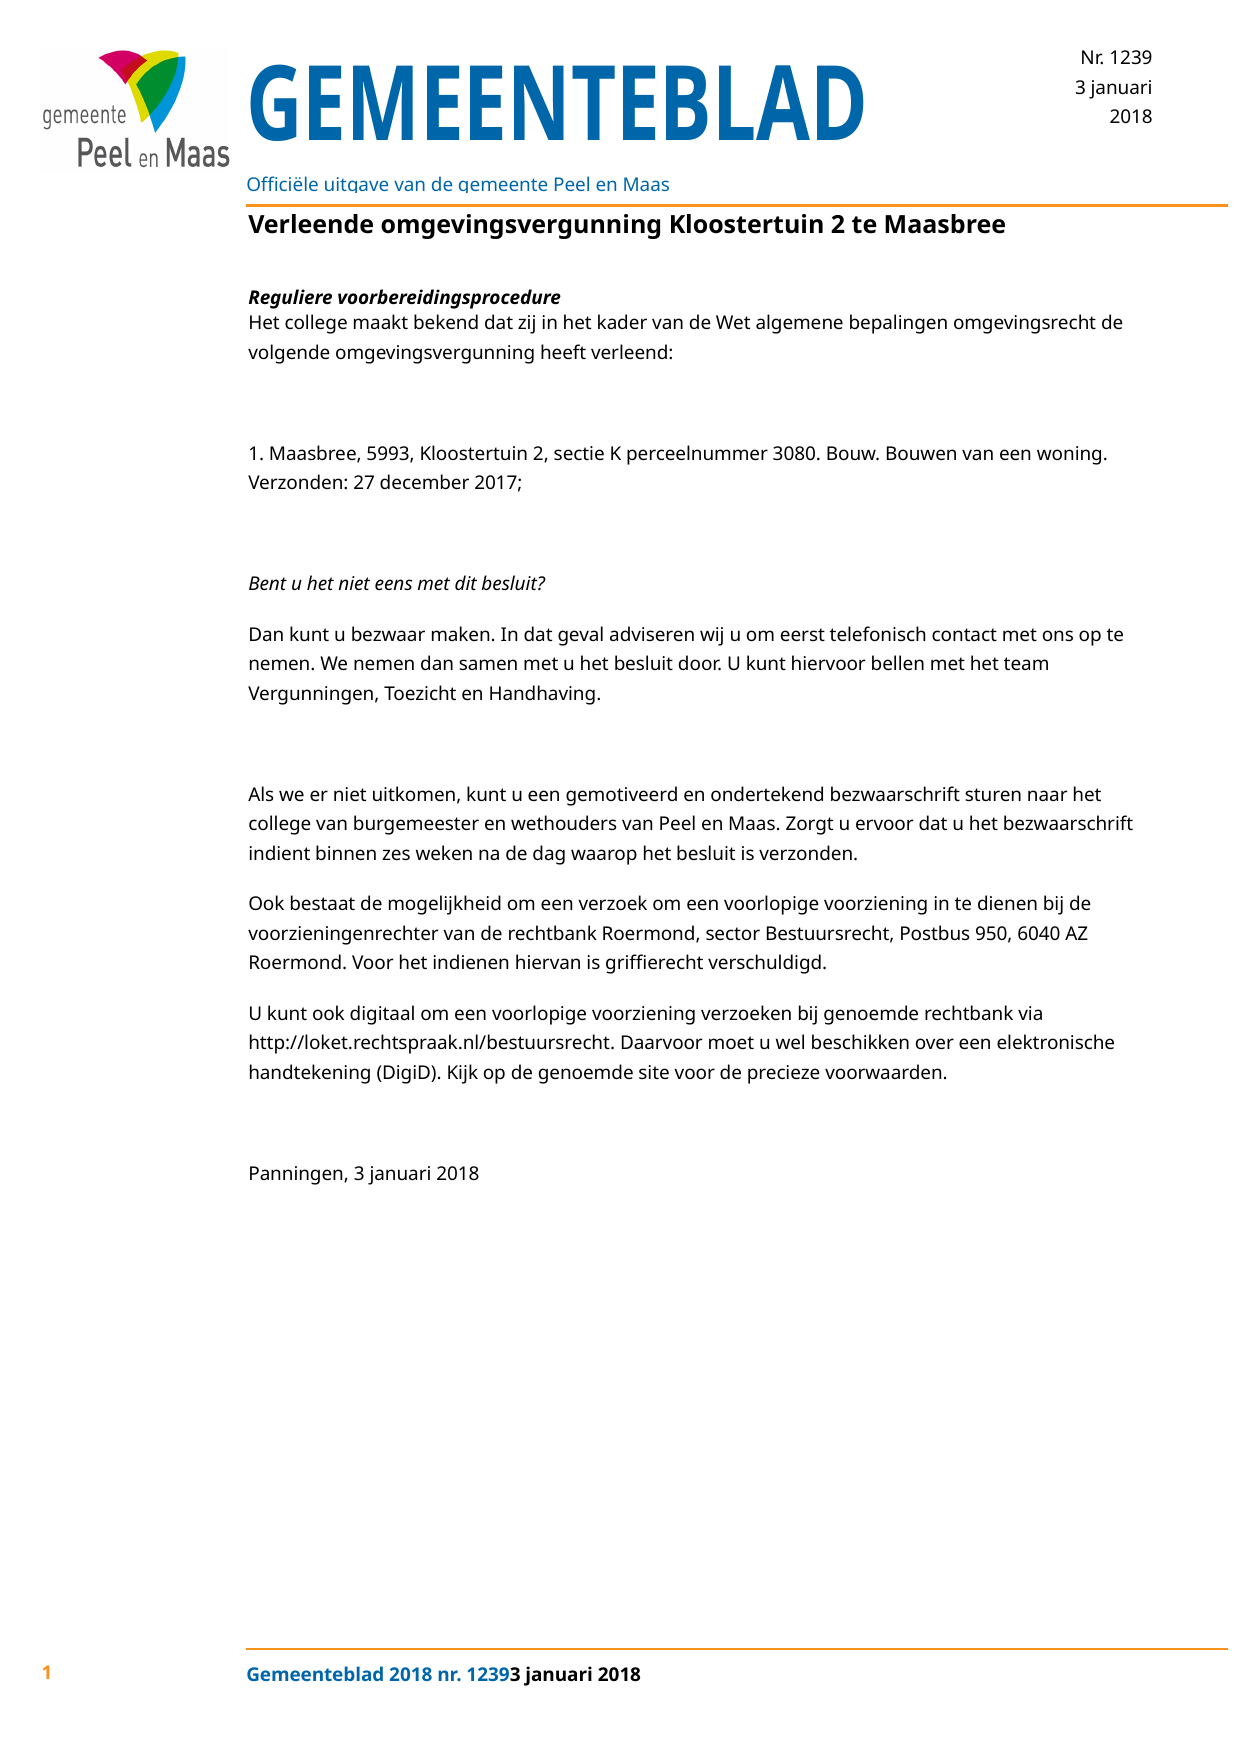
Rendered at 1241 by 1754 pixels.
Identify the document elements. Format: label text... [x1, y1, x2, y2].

text Reguliere voorbereidingsprocedure [248, 284, 1152, 309]
text U kunt ook digitaal om een voorlopige voorziening verzoeken bij genoemde rechtbank via http://loket.rechtspraak.nl/bestuursrecht. Daarvoor moet u wel beschikken over een elektronische handtekening (DigiD). Kijk op de genoemde site voor de precieze voorwaarden. [248, 1000, 1152, 1085]
text Ook bestaat de mogelijkheid om een verzoek om een voorlopige voorziening in te dienen bij de voorzieningenrechter van de rechtbank Roermond, sector Bestuursrecht, Postbus 950, 6040 AZ Roermond. Voor het indienen hiervan is griffierecht verschuldigd. [248, 890, 1152, 975]
text Bent u het niet eens met dit besluit? [248, 570, 1152, 596]
text Panningen, 3 januari 2018 [248, 1160, 1152, 1186]
text Als we er niet uitkomen, kunt u een gemotiveerd en ondertekend bezwaarschrift sturen naar het college van burgemeester en wethouders van Peel en Maas. Zorgt u ervoor dat u het bezwaarschrift indient binnen zes weken na de dag waarop het besluit is verzonden. [248, 781, 1152, 866]
text Verleende omgevingsvergunning Kloostertuin 2 te Maasbree [248, 207, 1152, 241]
text Dan kunt u bezwaar maken. In dat geval adviseren wij u om eerst telefonisch contact met ons op te nemen. We nemen dan samen met u het besluit door. U kunt hiervoor bellen met het team Vergunningen, Toezicht en Handhaving. [248, 621, 1152, 706]
text 1. Maasbree, 5993, Kloostertuin 2, sectie K perceelnummer 3080. Bouw. Bouwen van een woning. Verzonden: 27 december 2017; [248, 440, 1152, 495]
picture [41, 47, 231, 172]
text Het college maakt bekend dat zij in het kader van de Wet algemene bepalingen omgevingsrecht de volgende omgevingsvergunning heeft verleend: [248, 309, 1152, 365]
